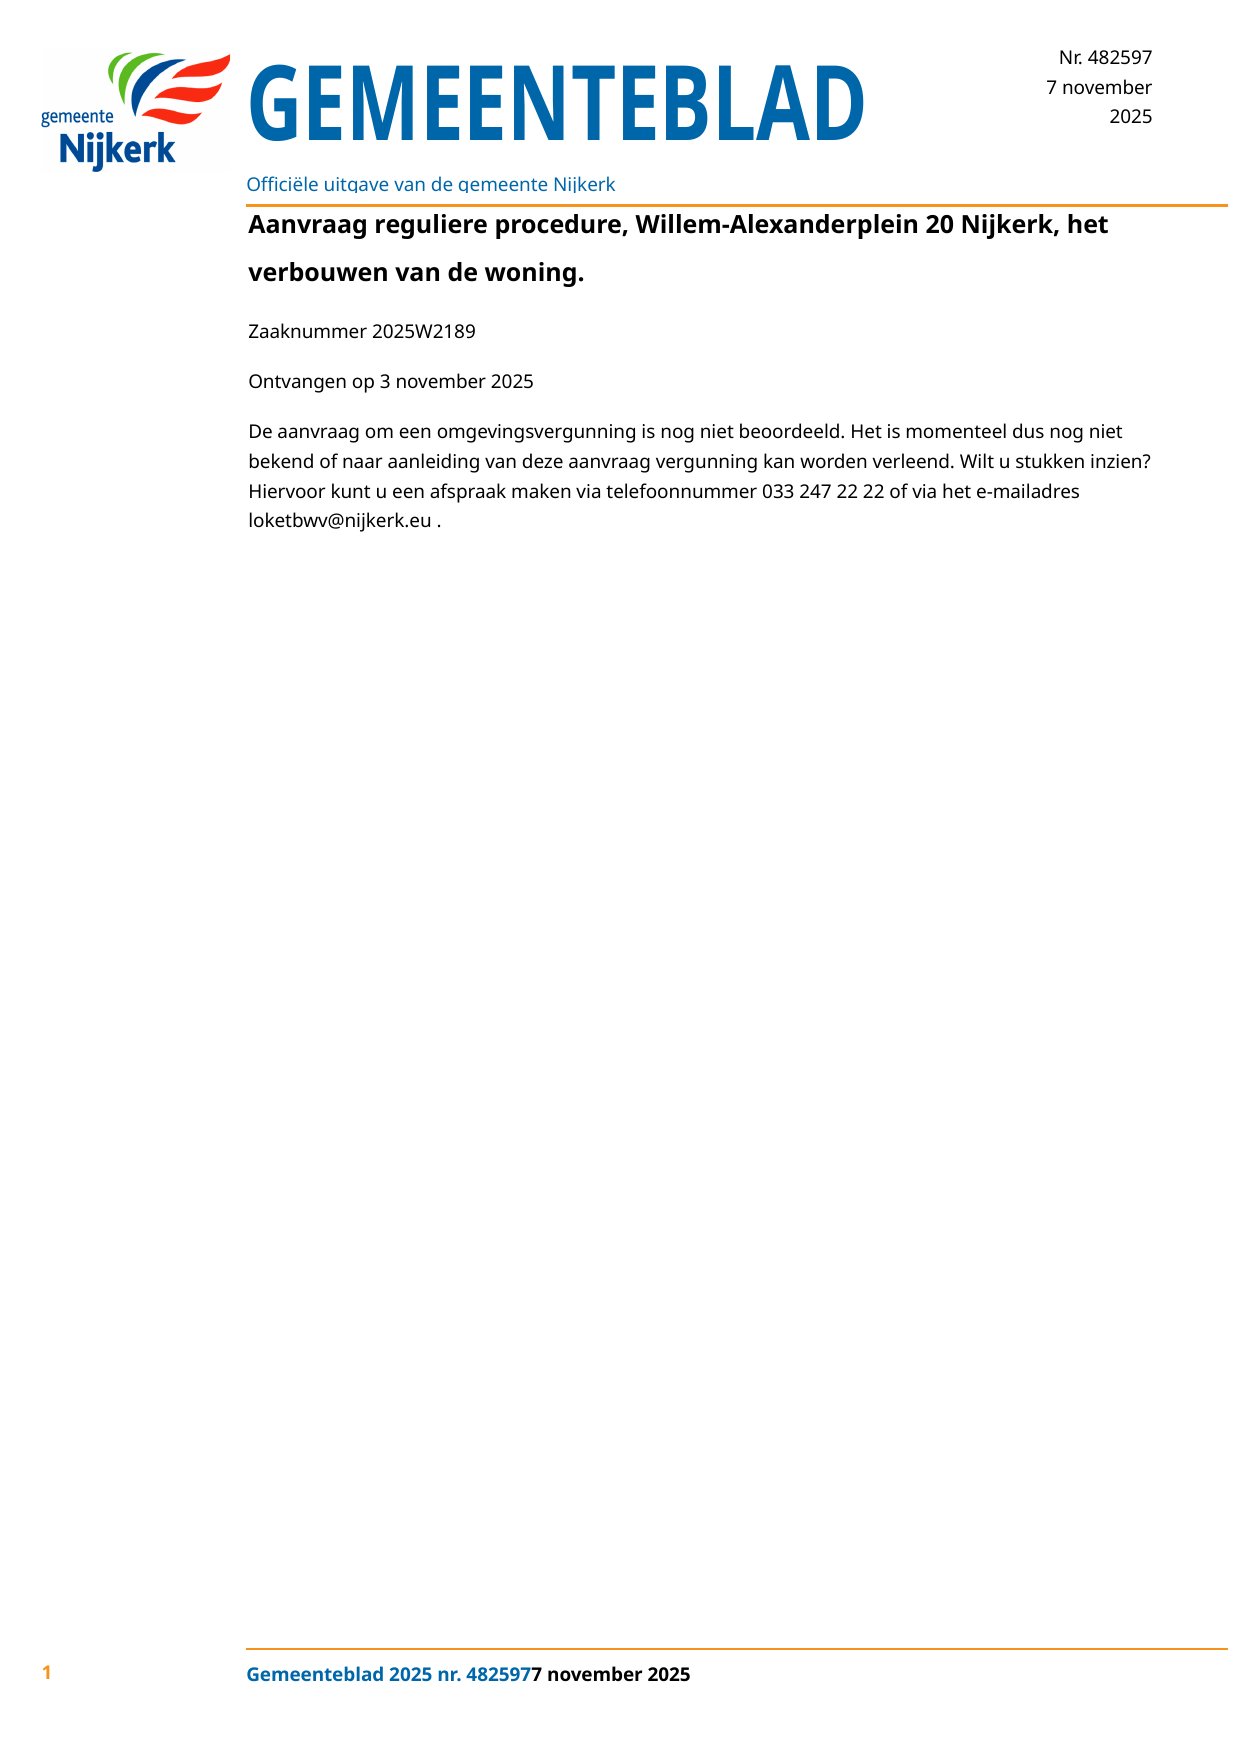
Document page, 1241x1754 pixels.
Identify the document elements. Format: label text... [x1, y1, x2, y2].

text Zaaknummer 2025W2189 [248, 318, 1152, 344]
text De aanvraag om een omgevingsvergunning is nog niet beoordeeld. Het is momenteel dus nog niet bekend of naar aanleiding van deze aanvraag vergunning kan worden verleend. Wilt u stukken inzien? Hiervoor kunt u een afspraak maken via telefoonnummer 033 247 22 22 of via het e-mailadres loketbwv@nijkerk.eu . [248, 419, 1152, 533]
text Ontvangen op 3 november 2025 [248, 368, 1152, 394]
text Aanvraag reguliere procedure, Willem-Alexanderplein 20 Nijkerk, het verbouwen van de woning. [248, 207, 1152, 288]
picture [41, 47, 231, 172]
